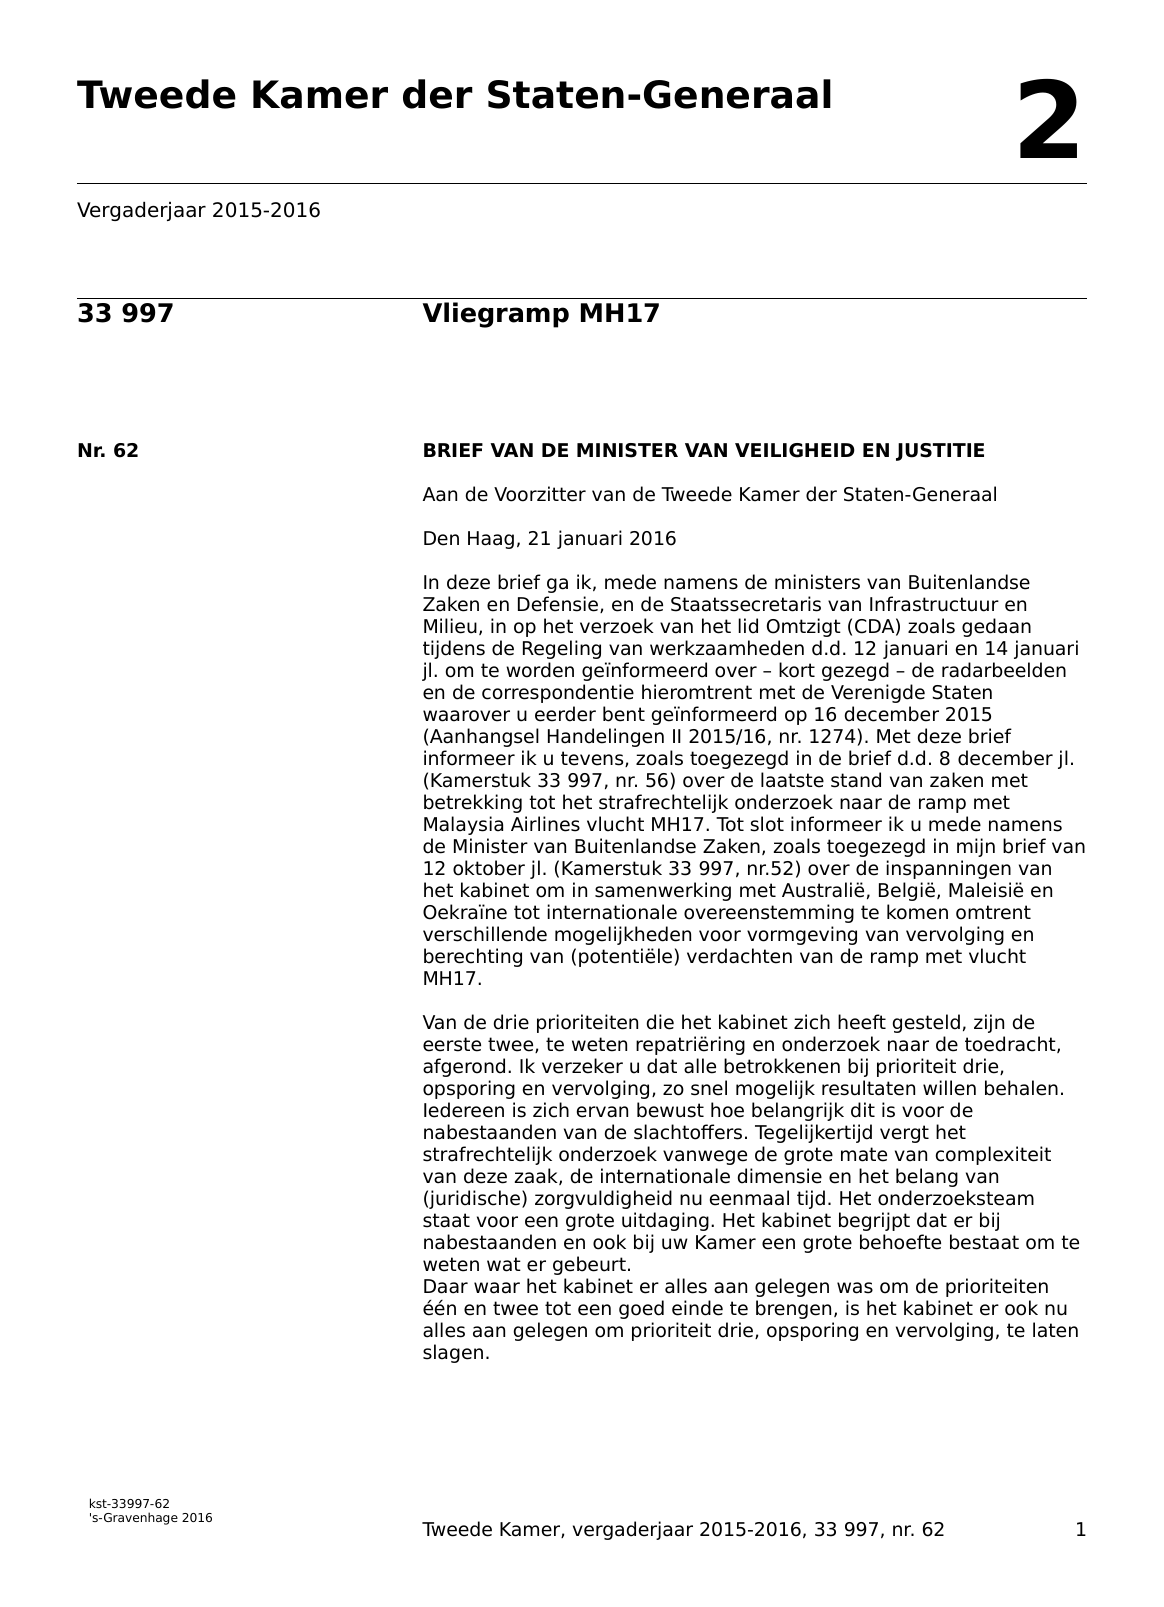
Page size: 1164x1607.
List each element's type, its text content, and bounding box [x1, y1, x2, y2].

subtitle 33 997 Vliegramp MH17 [77, 299, 1087, 329]
table_header 2 [886, 59, 1087, 183]
subtitle Nr. 62 BRIEF VAN DE MINISTER VAN VEILIGHEID EN JUSTITIE [77, 440, 1087, 462]
text Daar waar het kabinet er alles aan gelegen was om de prioriteiten één en twee tot een goed einde te brengen, is het kabinet er ook nu alles aan gelegen om prioriteit drie, opsporing en vervolging, te laten slagen. [422, 1276, 1087, 1364]
text Den Haag, 21 januari 2016 [422, 528, 1087, 550]
table_cell Vergaderjaar 2015-2016 [77, 184, 1087, 298]
text 's-Gravenhage 2016 [88, 1511, 323, 1525]
table_header Tweede Kamer der Staten-Generaal [77, 59, 886, 183]
text Van de drie prioriteiten die het kabinet zich heeft gesteld, zijn de eerste twee, te weten repatriëring en onderzoek naar de toedracht, afgerond. Ik verzeker u dat alle betrokkenen bij prioriteit drie, opsporing en vervolging, zo snel mogelijk resultaten willen behalen. Iedereen is zich ervan bewust hoe belangrijk dit is voor de nabestaanden van de slachtoffers. Tegelijkertijd vergt het strafrechtelijk onderzoek vanwege de grote mate van complexiteit van deze zaak, de internationale dimensie en het belang van (juridische) zorgvuldigheid nu eenmaal tijd. Het onderzoeksteam staat voor een grote uitdaging. Het kabinet begrijpt dat er bij nabestaanden en ook bij uw Kamer een grote behoefte bestaat om te weten wat er gebeurt. [422, 1012, 1087, 1276]
text kst-33997-62 [88, 1497, 323, 1511]
text In deze brief ga ik, mede namens de ministers van Buitenlandse Zaken en Defensie, en de Staatssecretaris van Infrastructuur en Milieu, in op het verzoek van het lid Omtzigt (CDA) zoals gedaan tijdens de Regeling van werkzaamheden d.d. 12 januari en 14 januari jl. om te worden geïnformeerd over – kort gezegd – de radarbeelden en de correspondentie hieromtrent met de Verenigde Staten waarover u eerder bent geïnformeerd op 16 december 2015 (Aanhangsel Handelingen II 2015/16, nr. 1274). Met deze brief informeer ik u tevens, zoals toegezegd in de brief d.d. 8 december jl. (Kamerstuk 33 997, nr. 56) over de laatste stand van zaken met betrekking tot het strafrechtelijk onderzoek naar de ramp met Malaysia Airlines vlucht MH17. Tot slot informeer ik u mede namens de Minister van Buitenlandse Zaken, zoals toegezegd in mijn brief van 12 oktober jl. (Kamerstuk 33 997, nr.52) over de inspanningen van het kabinet om in samenwerking met Australië, België, Maleisië en Oekraïne tot internationale overeenstemming te komen omtrent verschillende mogelijkheden voor vormgeving van vervolging en berechting van (potentiële) verdachten van de ramp met vlucht MH17. [422, 572, 1087, 990]
text Aan de Voorzitter van de Tweede Kamer der Staten-Generaal [422, 484, 1087, 506]
